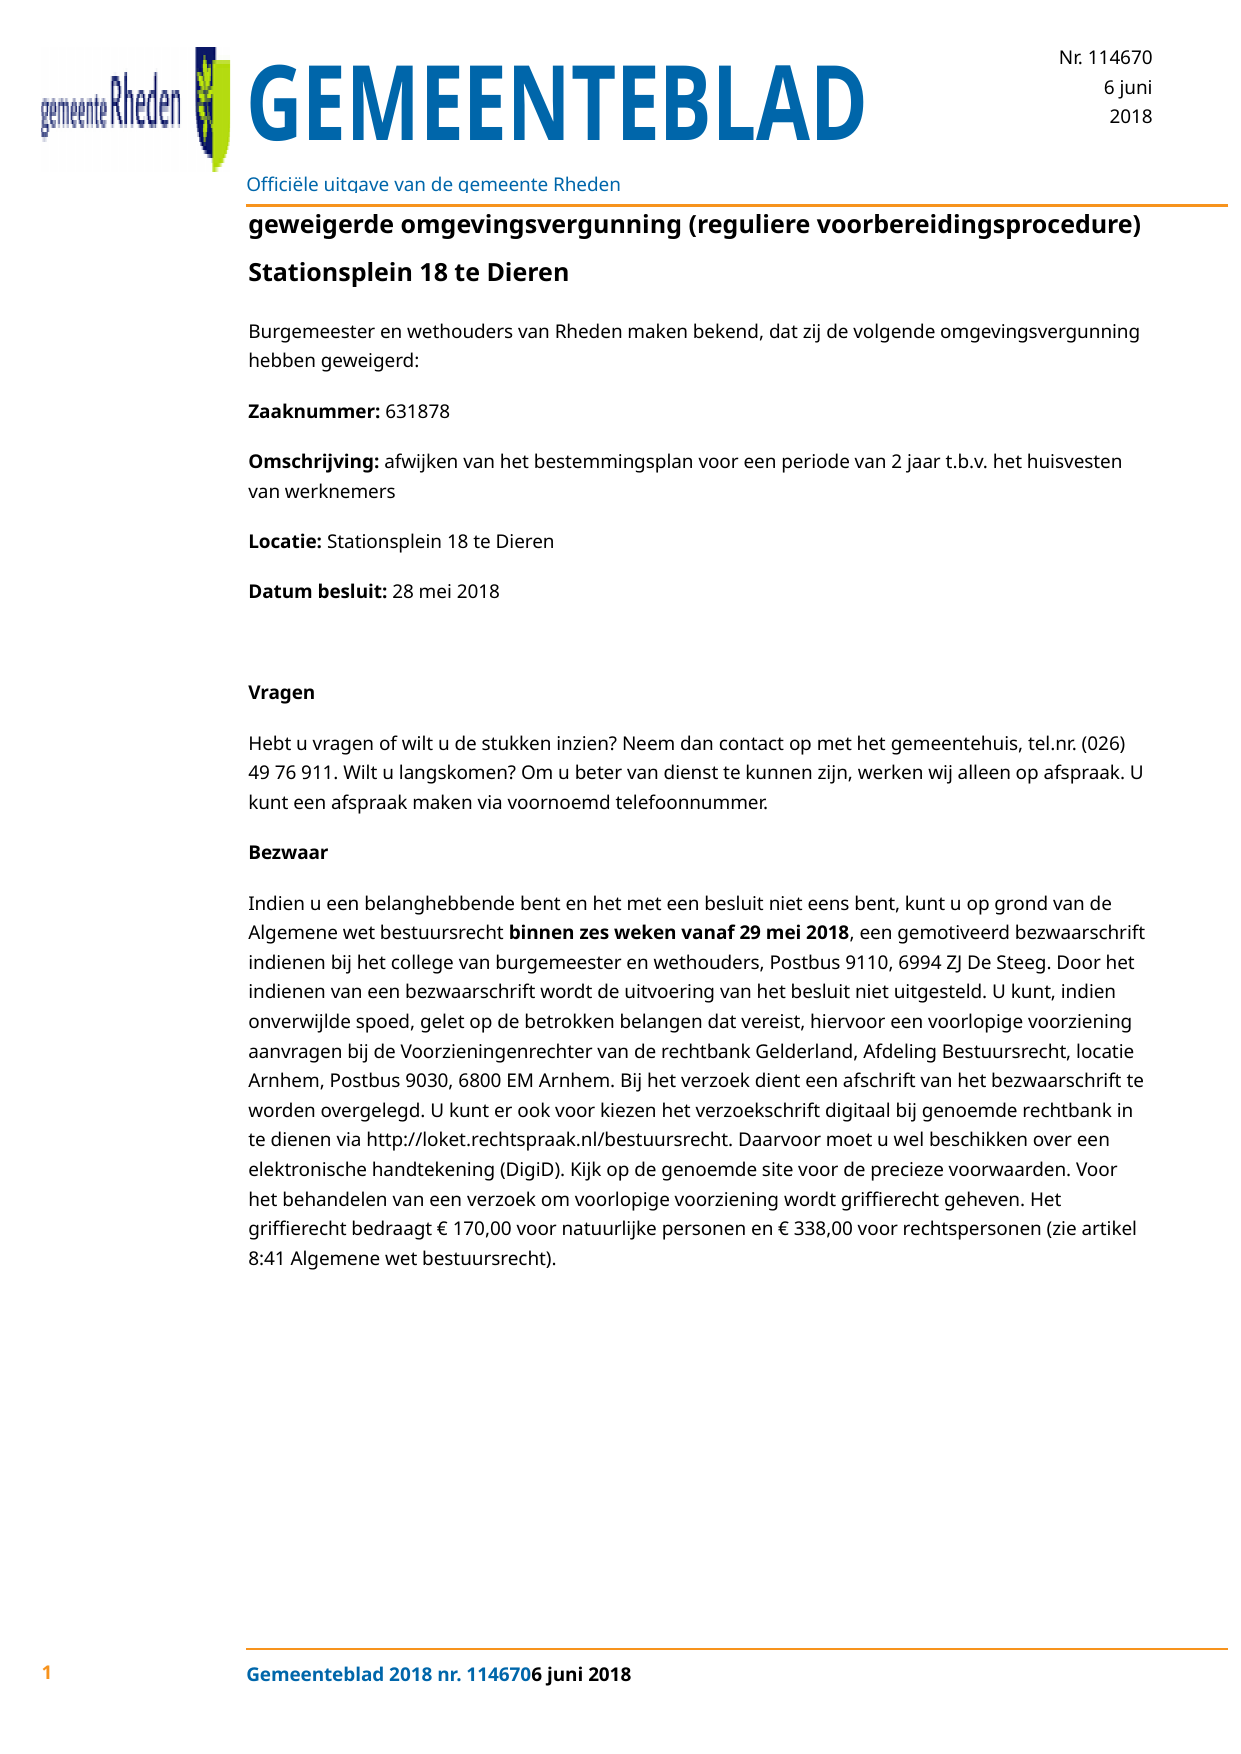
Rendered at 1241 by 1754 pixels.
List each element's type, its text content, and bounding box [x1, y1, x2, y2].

picture [41, 47, 231, 172]
text Omschrijving: afwijken van het bestemmingsplan voor een periode van 2 jaar t.b.v. het huisvesten van werknemers [248, 448, 1152, 504]
text Datum besluit: 28 mei 2018 [248, 579, 1152, 604]
text Locatie: Stationsplein 18 te Dieren [248, 528, 1152, 554]
text Burgemeester en wethouders van Rheden maken bekend, dat zij de volgende omgevingsvergunning hebben geweigerd: [248, 318, 1152, 373]
text Bezwaar [248, 839, 1152, 865]
text Zaaknummer: 631878 [248, 398, 1152, 424]
text Hebt u vragen of wilt u de stukken inzien? Neem dan contact op met het gemeentehuis, tel.nr. (026) 49 76 911. Wilt u langskomen? Om u beter van dienst te kunnen zijn, werken wij alleen op afspraak. U kunt een afspraak maken via voornoemd telefoonnummer. [248, 730, 1152, 815]
text Vragen [248, 679, 1152, 705]
text geweigerde omgevingsvergunning (reguliere voorbereidingsprocedure) Stationsplein 18 te Dieren [248, 207, 1152, 288]
text Indien u een belanghebbende bent en het met een besluit niet eens bent, kunt u op grond van de Algemene wet bestuursrecht binnen zes weken vanaf 29 mei 2018, een gemotiveerd bezwaarschrift indienen bij het college van burgemeester en wethouders, Postbus 9110, 6994 ZJ De Steeg. Door het indienen van een bezwaarschrift wordt de uitvoering van het besluit niet uitgesteld. U kunt, indien onverwijlde spoed, gelet op de betrokken belangen dat vereist, hiervoor een voorlopige voorziening aanvragen bij de Voorzieningenrechter van de rechtbank Gelderland, Afdeling Bestuursrecht, locatie Arnhem, Postbus 9030, 6800 EM Arnhem. Bij het verzoek dient een afschrift van het bezwaarschrift te worden overgelegd. U kunt er ook voor kiezen het verzoekschrift digitaal bij genoemde rechtbank in te dienen via http://loket.rechtspraak.nl/bestuursrecht. Daarvoor moet u wel beschikken over een elektronische handtekening (DigiD). Kijk op de genoemde site voor de precieze voorwaarden. Voor het behandelen van een verzoek om voorlopige voorziening wordt griffierecht geheven. Het griffierecht bedraagt € 170,00 voor natuurlijke personen en € 338,00 voor rechtspersonen (zie artikel 8:41 Algemene wet bestuursrecht). [248, 890, 1152, 1271]
